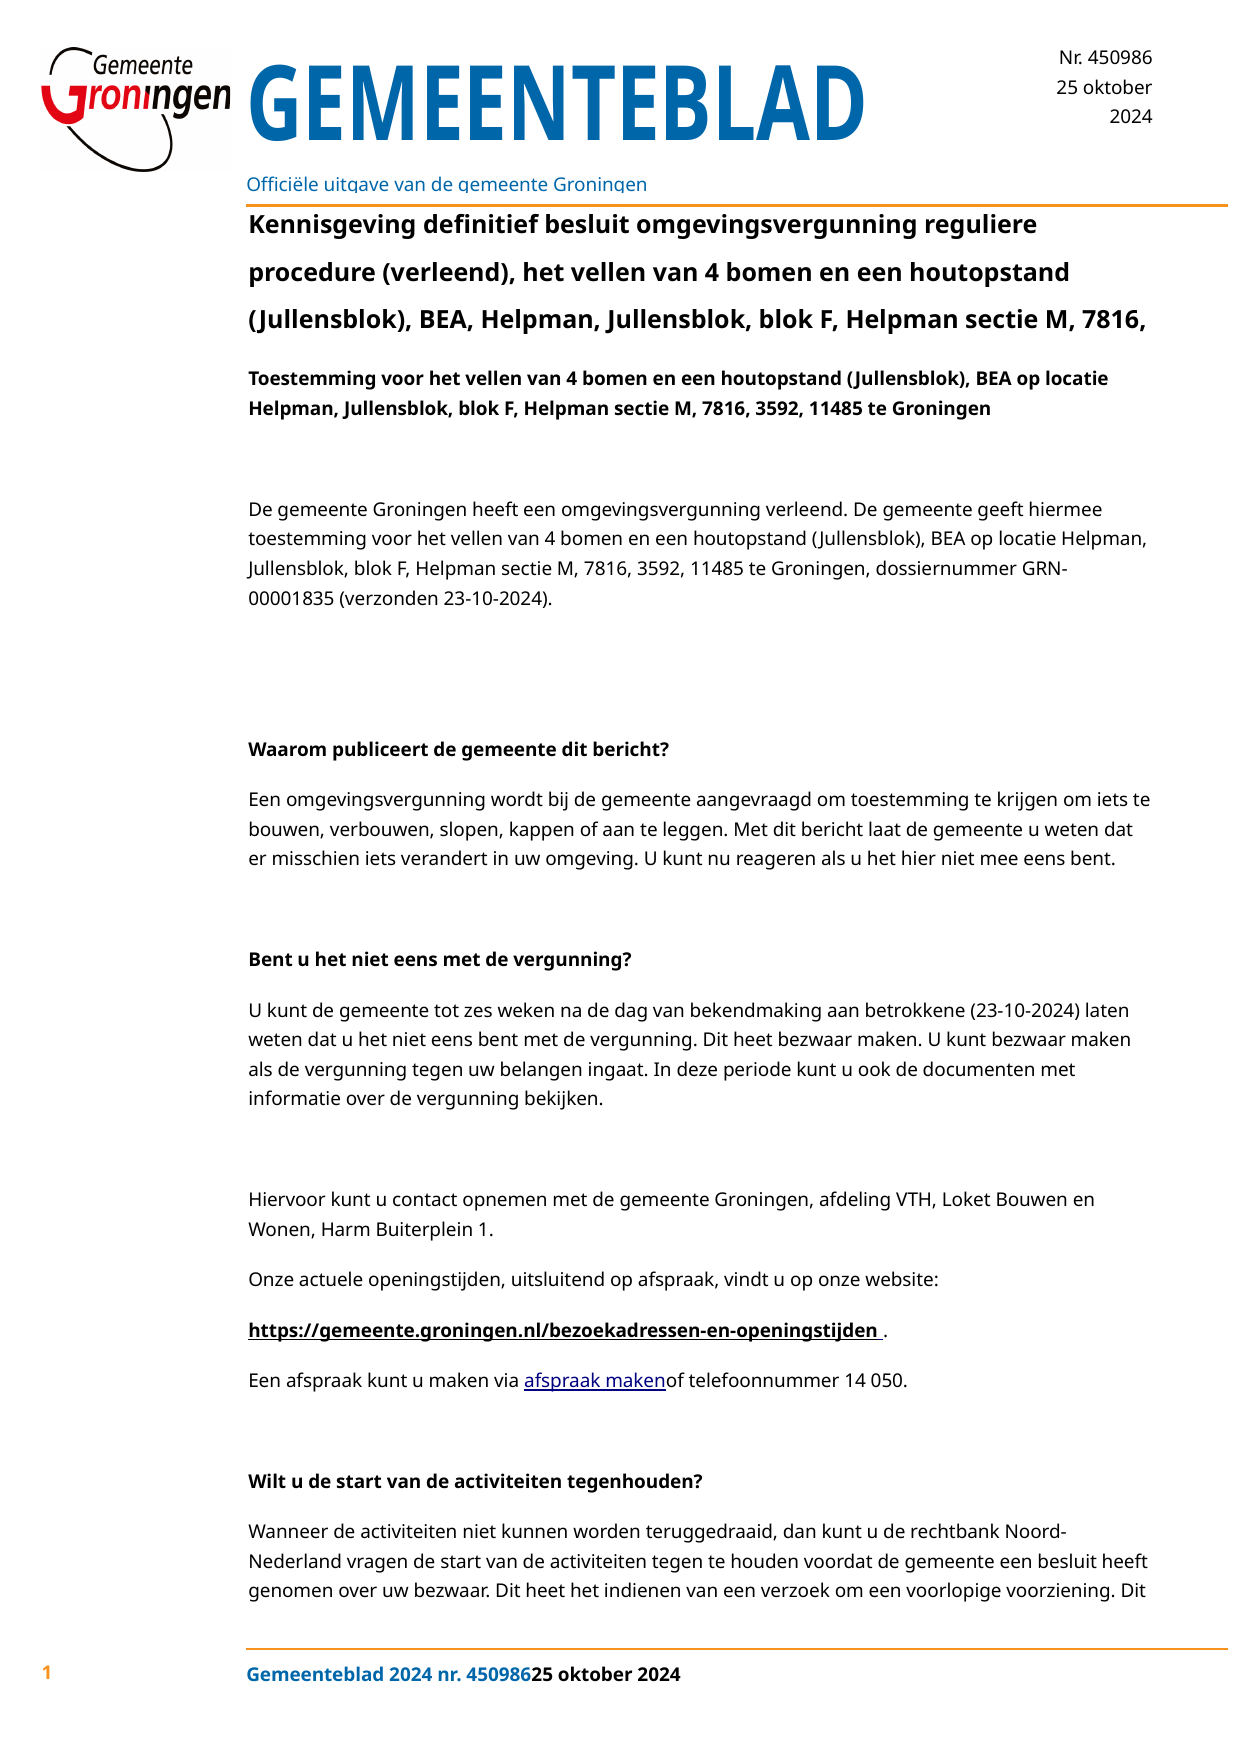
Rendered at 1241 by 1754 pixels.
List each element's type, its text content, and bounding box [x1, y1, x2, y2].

text https://gemeente.groningen.nl/bezoekadressen-en-openingstijden . [248, 1317, 1152, 1342]
text Bent u het niet eens met de vergunning? [248, 946, 1152, 972]
text Een afspraak kunt u maken via afspraak makenof telefoonnummer 14 050. [248, 1367, 1152, 1393]
text Wanneer de activiteiten niet kunnen worden teruggedraaid, dan kunt u de rechtbank Noord-Nederland vragen de start van de activiteiten tegen te houden voordat de gemeente een besluit heeft genomen over uw bezwaar. Dit heet het indienen van een verzoek om een voorlopige voorziening. Dit [248, 1518, 1152, 1603]
text Toestemming voor het vellen van 4 bomen en een houtopstand (Jullensblok), BEA op locatie Helpman, Jullensblok, blok F, Helpman sectie M, 7816, 3592, 11485 te Groningen [248, 366, 1152, 421]
text Hiervoor kunt u contact opnemen met de gemeente Groningen, afdeling VTH, Loket Bouwen en Wonen, Harm Buiterplein 1. [248, 1186, 1152, 1242]
text Waarom publiceert de gemeente dit bericht? [248, 736, 1152, 762]
text U kunt de gemeente tot zes weken na de dag van bekendmaking aan betrokkene (23-10-2024) laten weten dat u het niet eens bent met de vergunning. Dit heet bezwaar maken. U kunt bezwaar maken als de vergunning tegen uw belangen ingaat. In deze periode kunt u ook de documenten met informatie over de vergunning bekijken. [248, 997, 1152, 1111]
text Wilt u de start van de activiteiten tegenhouden? [248, 1468, 1152, 1494]
text Onze actuele openingstijden, uitsluitend op afspraak, vindt u op onze website: [248, 1266, 1152, 1292]
text De gemeente Groningen heeft een omgevingsvergunning verleend. De gemeente geeft hiermee toestemming voor het vellen van 4 bomen en een houtopstand (Jullensblok), BEA op locatie Helpman, Jullensblok, blok F, Helpman sectie M, 7816, 3592, 11485 te Groningen, dossiernummer GRN-00001835 (verzonden 23-10-2024). [248, 496, 1152, 610]
text Een omgevingsvergunning wordt bij de gemeente aangevraagd om toestemming te krijgen om iets te bouwen, verbouwen, slopen, kappen of aan te leggen. Met dit bericht laat de gemeente u weten dat er misschien iets verandert in uw omgeving. U kunt nu reageren als u het hier niet mee eens bent. [248, 786, 1152, 871]
picture [41, 47, 231, 172]
text Kennisgeving definitief besluit omgevingsvergunning reguliere procedure (verleend), het vellen van 4 bomen en een houtopstand (Jullensblok), BEA, Helpman, Jullensblok, blok F, Helpman sectie M, 7816, [248, 207, 1152, 336]
